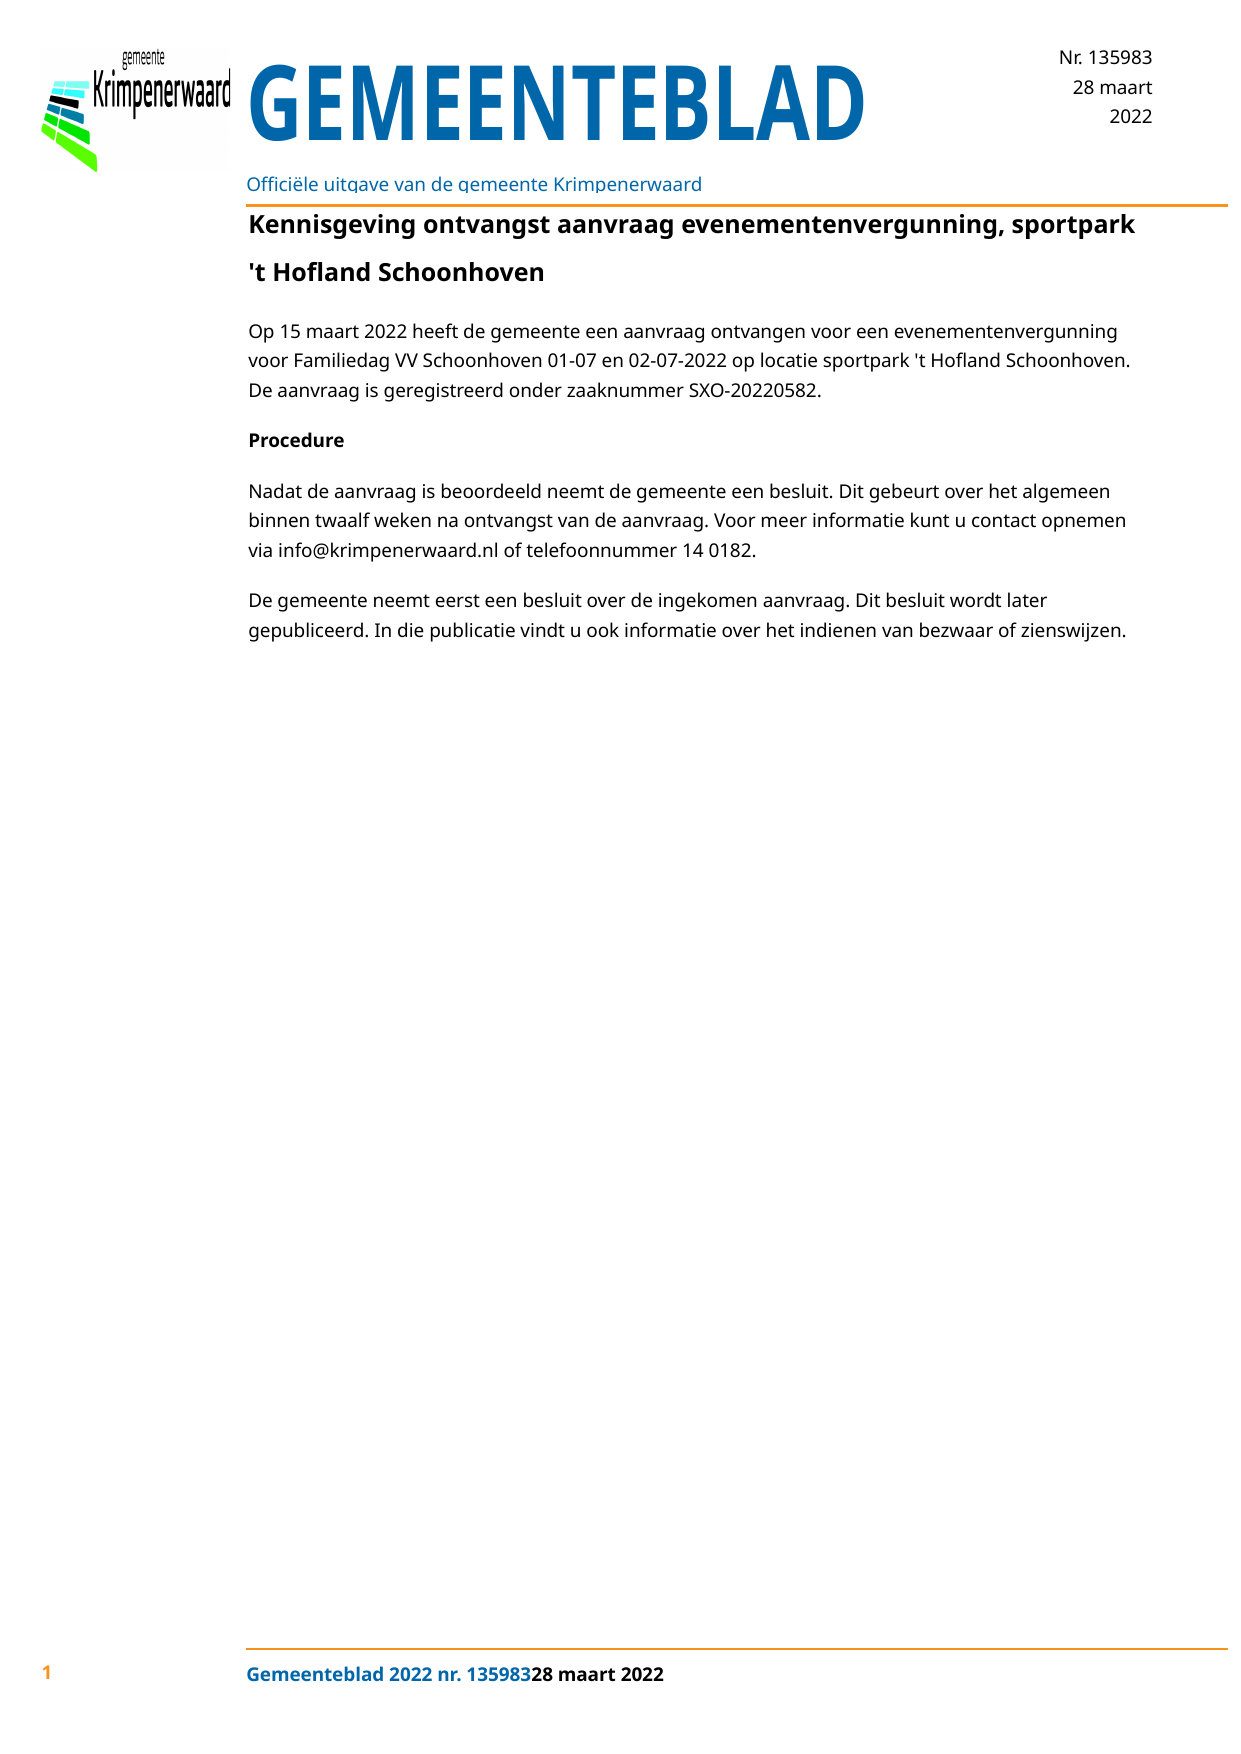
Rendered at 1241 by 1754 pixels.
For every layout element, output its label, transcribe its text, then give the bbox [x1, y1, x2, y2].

picture [41, 47, 231, 172]
text Nadat de aanvraag is beoordeeld neemt de gemeente een besluit. Dit gebeurt over het algemeen binnen twaalf weken na ontvangst van de aanvraag. Voor meer informatie kunt u contact opnemen via info@krimpenerwaard.nl of telefoonnummer 14 0182. [248, 478, 1152, 563]
text De gemeente neemt eerst een besluit over de ingekomen aanvraag. Dit besluit wordt later gepubliceerd. In die publicatie vindt u ook informatie over het indienen van bezwaar of zienswijzen. [248, 587, 1152, 643]
text Op 15 maart 2022 heeft de gemeente een aanvraag ontvangen voor een evenementenvergunning voor Familiedag VV Schoonhoven 01-07 en 02-07-2022 op locatie sportpark 't Hofland Schoonhoven. De aanvraag is geregistreerd onder zaaknummer SXO-20220582. [248, 318, 1152, 403]
text Procedure [248, 427, 1152, 453]
text Kennisgeving ontvangst aanvraag evenementenvergunning, sportpark 't Hofland Schoonhoven [248, 207, 1152, 288]
